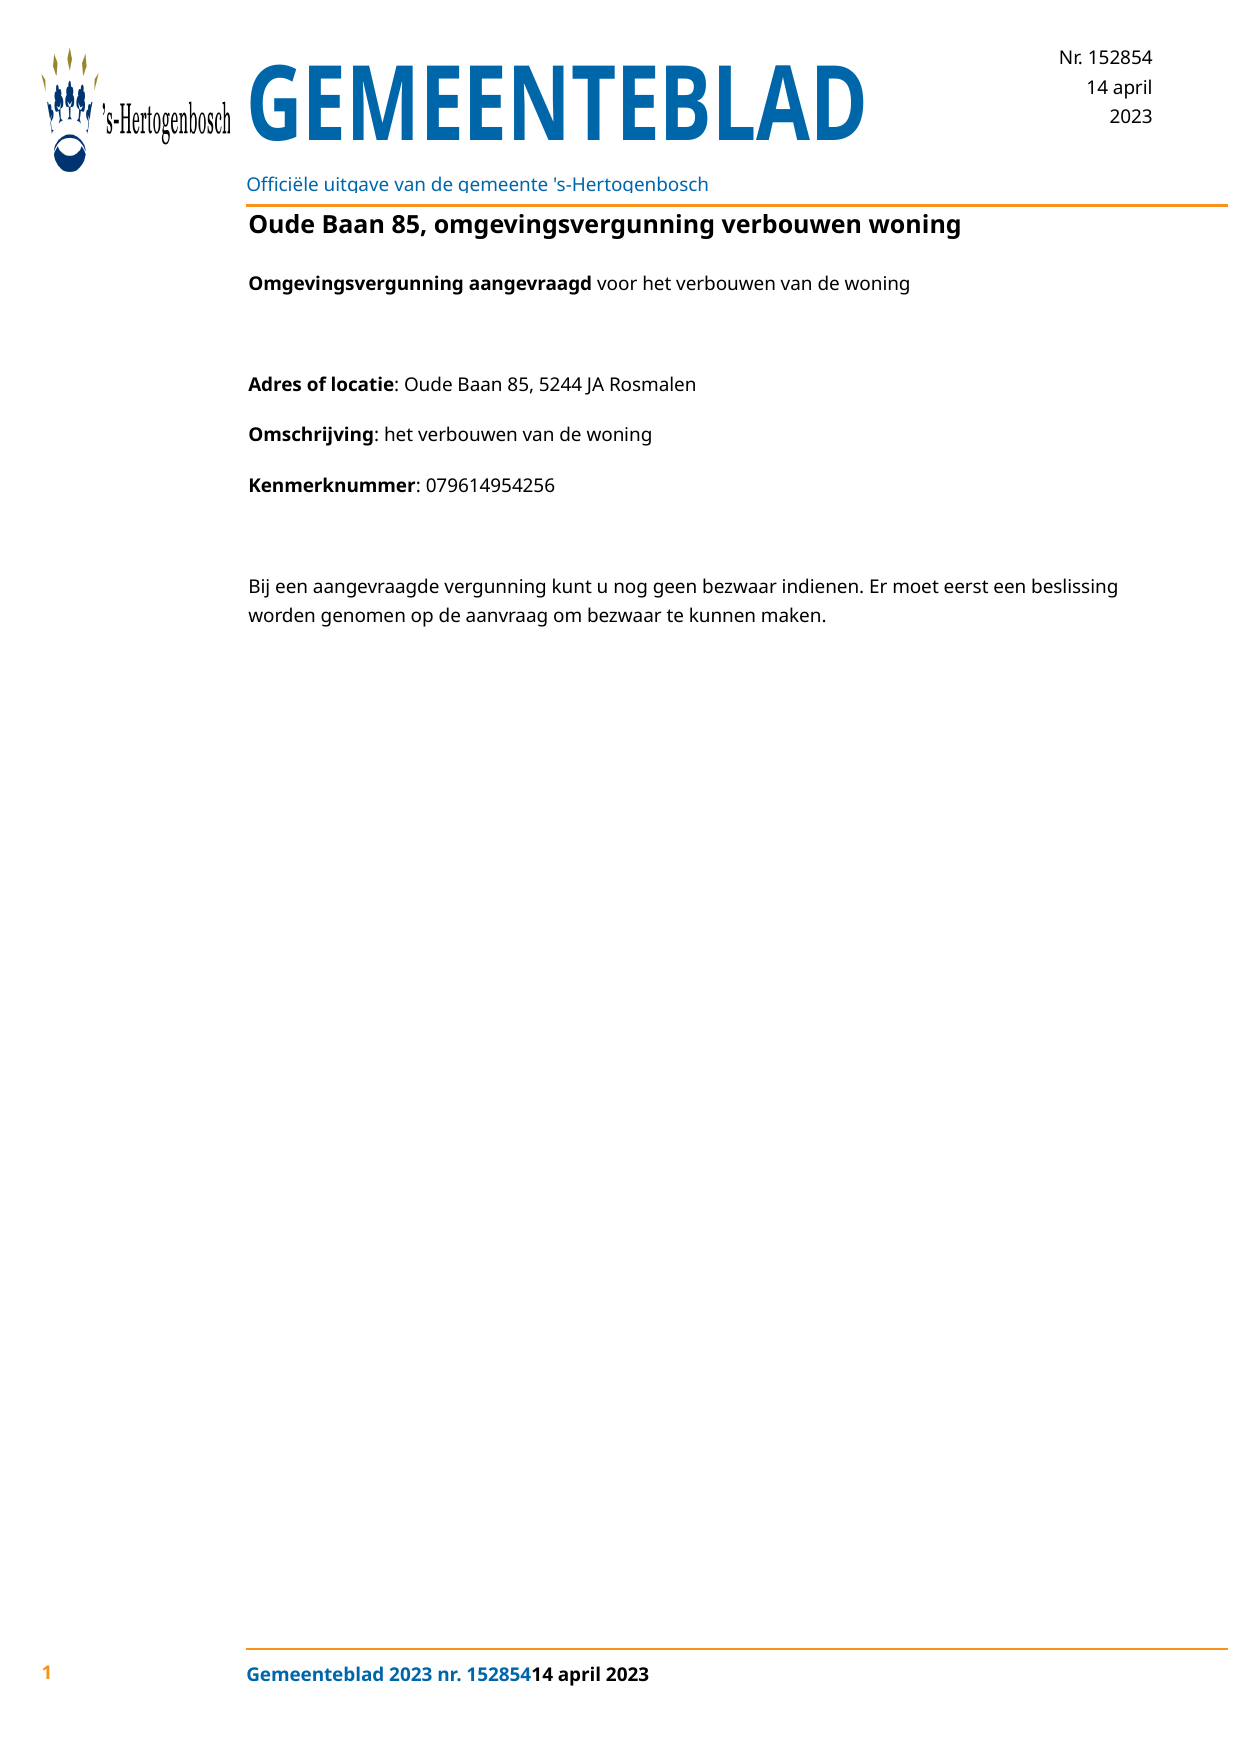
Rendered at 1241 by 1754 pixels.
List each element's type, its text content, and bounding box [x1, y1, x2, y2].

picture [41, 47, 231, 172]
text Bij een aangevraagde vergunning kunt u nog geen bezwaar indienen. Er moet eerst een beslissing worden genomen op de aanvraag om bezwaar te kunnen maken. [248, 573, 1152, 628]
text Kenmerknummer: 079614954256 [248, 472, 1152, 498]
text Adres of locatie: Oude Baan 85, 5244 JA Rosmalen [248, 371, 1152, 397]
text Oude Baan 85, omgevingsvergunning verbouwen woning [248, 207, 1152, 241]
text Omschrijving: het verbouwen van de woning [248, 422, 1152, 447]
text Omgevingsvergunning aangevraagd voor het verbouwen van de woning [248, 270, 1152, 296]
